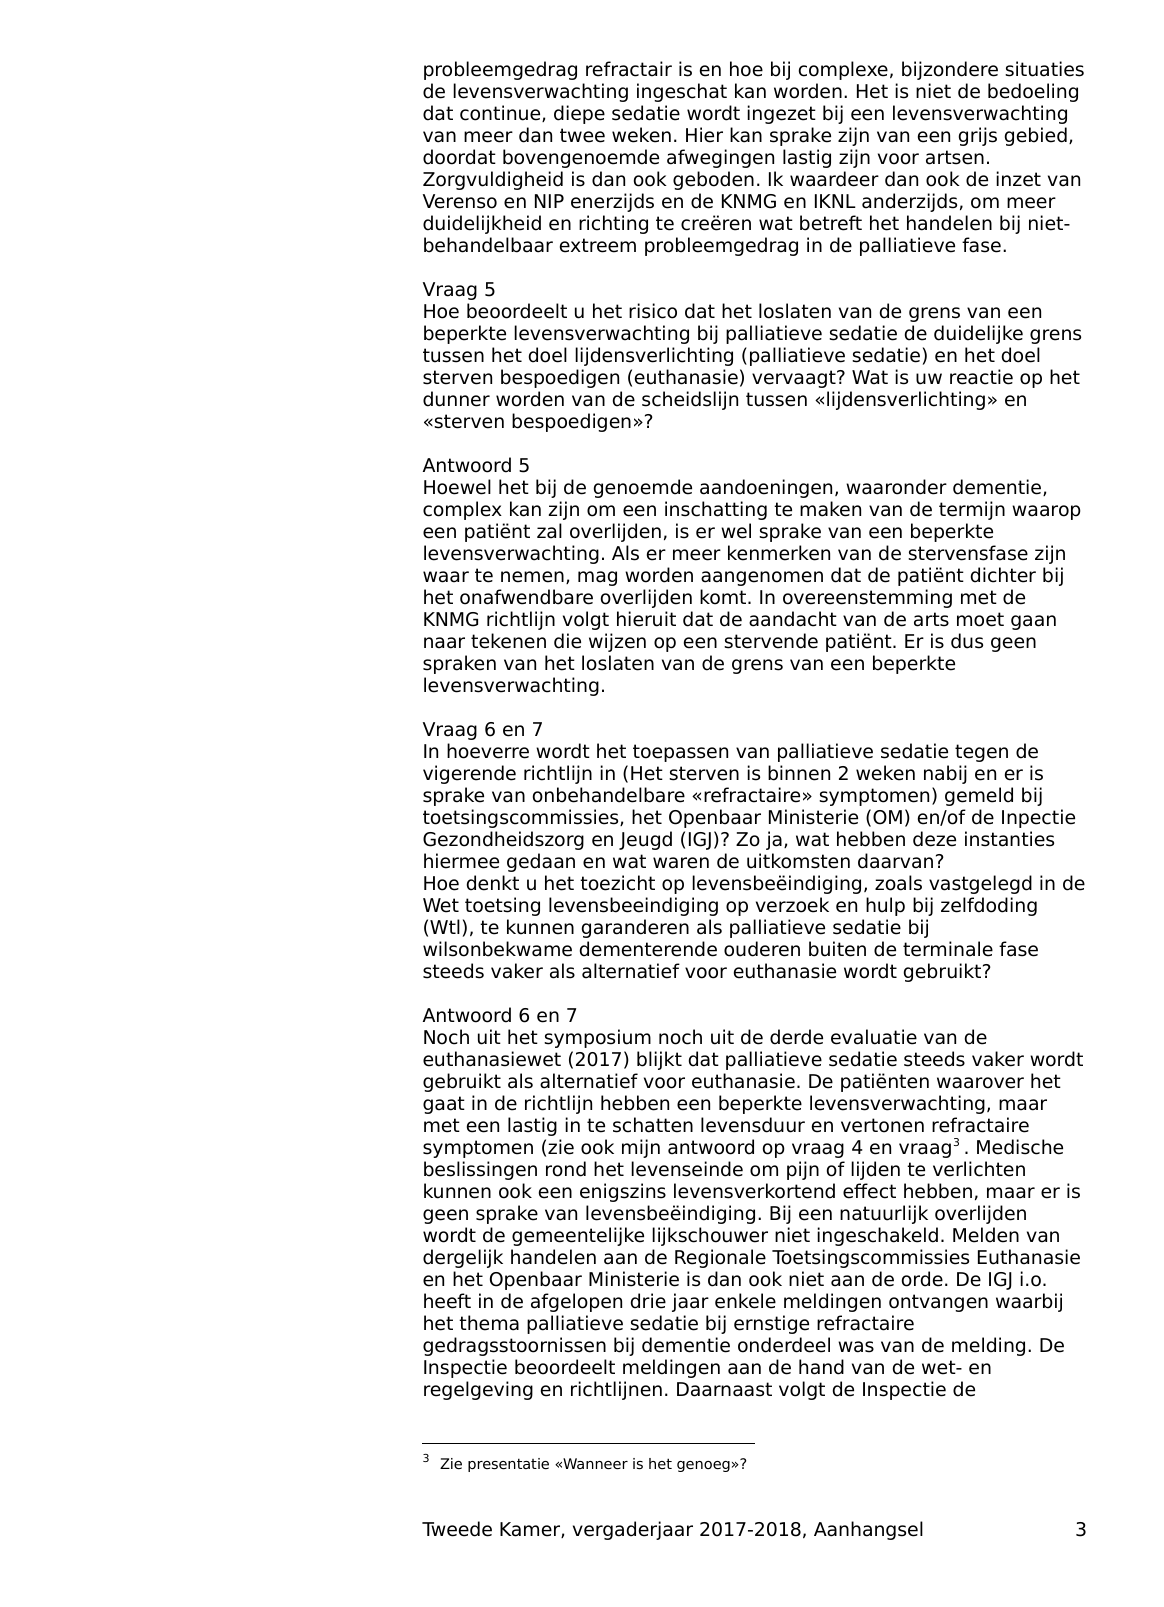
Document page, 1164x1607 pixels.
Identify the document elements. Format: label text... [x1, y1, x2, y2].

text Vraag 6 en 7 [422, 719, 1087, 741]
text In hoeverre wordt het toepassen van palliatieve sedatie tegen de vigerende richtlijn in (Het sterven is binnen 2 weken nabij en er is sprake van onbehandelbare «refractaire» symptomen) gemeld bij toetsingscommissies, het Openbaar Ministerie (OM) en/of de Inpectie Gezondheidszorg en Jeugd (IGJ)? Zo ja, wat hebben deze instanties hiermee gedaan en wat waren de uitkomsten daarvan? [422, 741, 1087, 873]
text Hoe denkt u het toezicht op levensbeëindiging, zoals vastgelegd in de Wet toetsing levensbeeindiging op verzoek en hulp bij zelfdoding (Wtl), te kunnen garanderen als palliatieve sedatie bij wilsonbekwame dementerende ouderen buiten de terminale fase steeds vaker als alternatief voor euthanasie wordt gebruikt? [422, 873, 1087, 983]
text Hoewel het bij de genoemde aandoeningen, waaronder dementie, complex kan zijn om een inschatting te maken van de termijn waarop een patiënt zal overlijden, is er wel sprake van een beperkte levensverwachting. Als er meer kenmerken van de stervensfase zijn waar te nemen, mag worden aangenomen dat de patiënt dichter bij het onafwendbare overlijden komt. In overeenstemming met de KNMG richtlijn volgt hieruit dat de aandacht van de arts moet gaan naar tekenen die wijzen op een stervende patiënt. Er is dus geen spraken van het loslaten van de grens van een beperkte levensverwachting. [422, 477, 1087, 697]
text Vraag 5 [422, 279, 1087, 301]
text Zie presentatie «Wanneer is het genoeg»? [422, 1452, 1087, 1474]
text Hoe beoordeelt u het risico dat het loslaten van de grens van een beperkte levensverwachting bij palliatieve sedatie de duidelijke grens tussen het doel lijdensverlichting (palliatieve sedatie) en het doel sterven bespoedigen (euthanasie) vervaagt? Wat is uw reactie op het dunner worden van de scheidslijn tussen «lijdensverlichting» en «sterven bespoedigen»? [422, 301, 1087, 433]
text Antwoord 6 en 7 [422, 1005, 1087, 1027]
text probleemgedrag refractair is en hoe bij complexe, bijzondere situaties de levensverwachting ingeschat kan worden. Het is niet de bedoeling dat continue, diepe sedatie wordt ingezet bij een levensverwachting van meer dan twee weken. Hier kan sprake zijn van een grijs gebied, doordat bovengenoemde afwegingen lastig zijn voor artsen. Zorgvuldigheid is dan ook geboden. Ik waardeer dan ook de inzet van Verenso en NIP enerzijds en de KNMG en IKNL anderzijds, om meer duidelijkheid en richting te creëren wat betreft het handelen bij niet-behandelbaar extreem probleemgedrag in de palliatieve fase. [422, 59, 1087, 257]
text Noch uit het symposium noch uit de derde evaluatie van de euthanasiewet (2017) blijkt dat palliatieve sedatie steeds vaker wordt gebruikt als alternatief voor euthanasie. De patiënten waarover het gaat in de richtlijn hebben een beperkte levensverwachting, maar met een lastig in te schatten levensduur en vertonen refractaire symptomen (zie ook mijn antwoord op vraag 4 en vraag. Medische beslissingen rond het levenseinde om pijn of lijden te verlichten kunnen ook een enigszins levensverkortend effect hebben, maar er is geen sprake van levensbeëindiging. Bij een natuurlijk overlijden wordt de gemeentelijke lijkschouwer niet ingeschakeld. Melden van dergelijk handelen aan de Regionale Toetsingscommissies Euthanasie en het Openbaar Ministerie is dan ook niet aan de orde. De IGJ i.o. heeft in de afgelopen drie jaar enkele meldingen ontvangen waarbij het thema palliatieve sedatie bij ernstige refractaire gedragsstoornissen bij dementie onderdeel was van de melding. De Inspectie beoordeelt meldingen aan de hand van de wet- en regelgeving en richtlijnen. Daarnaast volgt de Inspectie de [422, 1027, 1087, 1401]
text Antwoord 5 [422, 455, 1087, 477]
